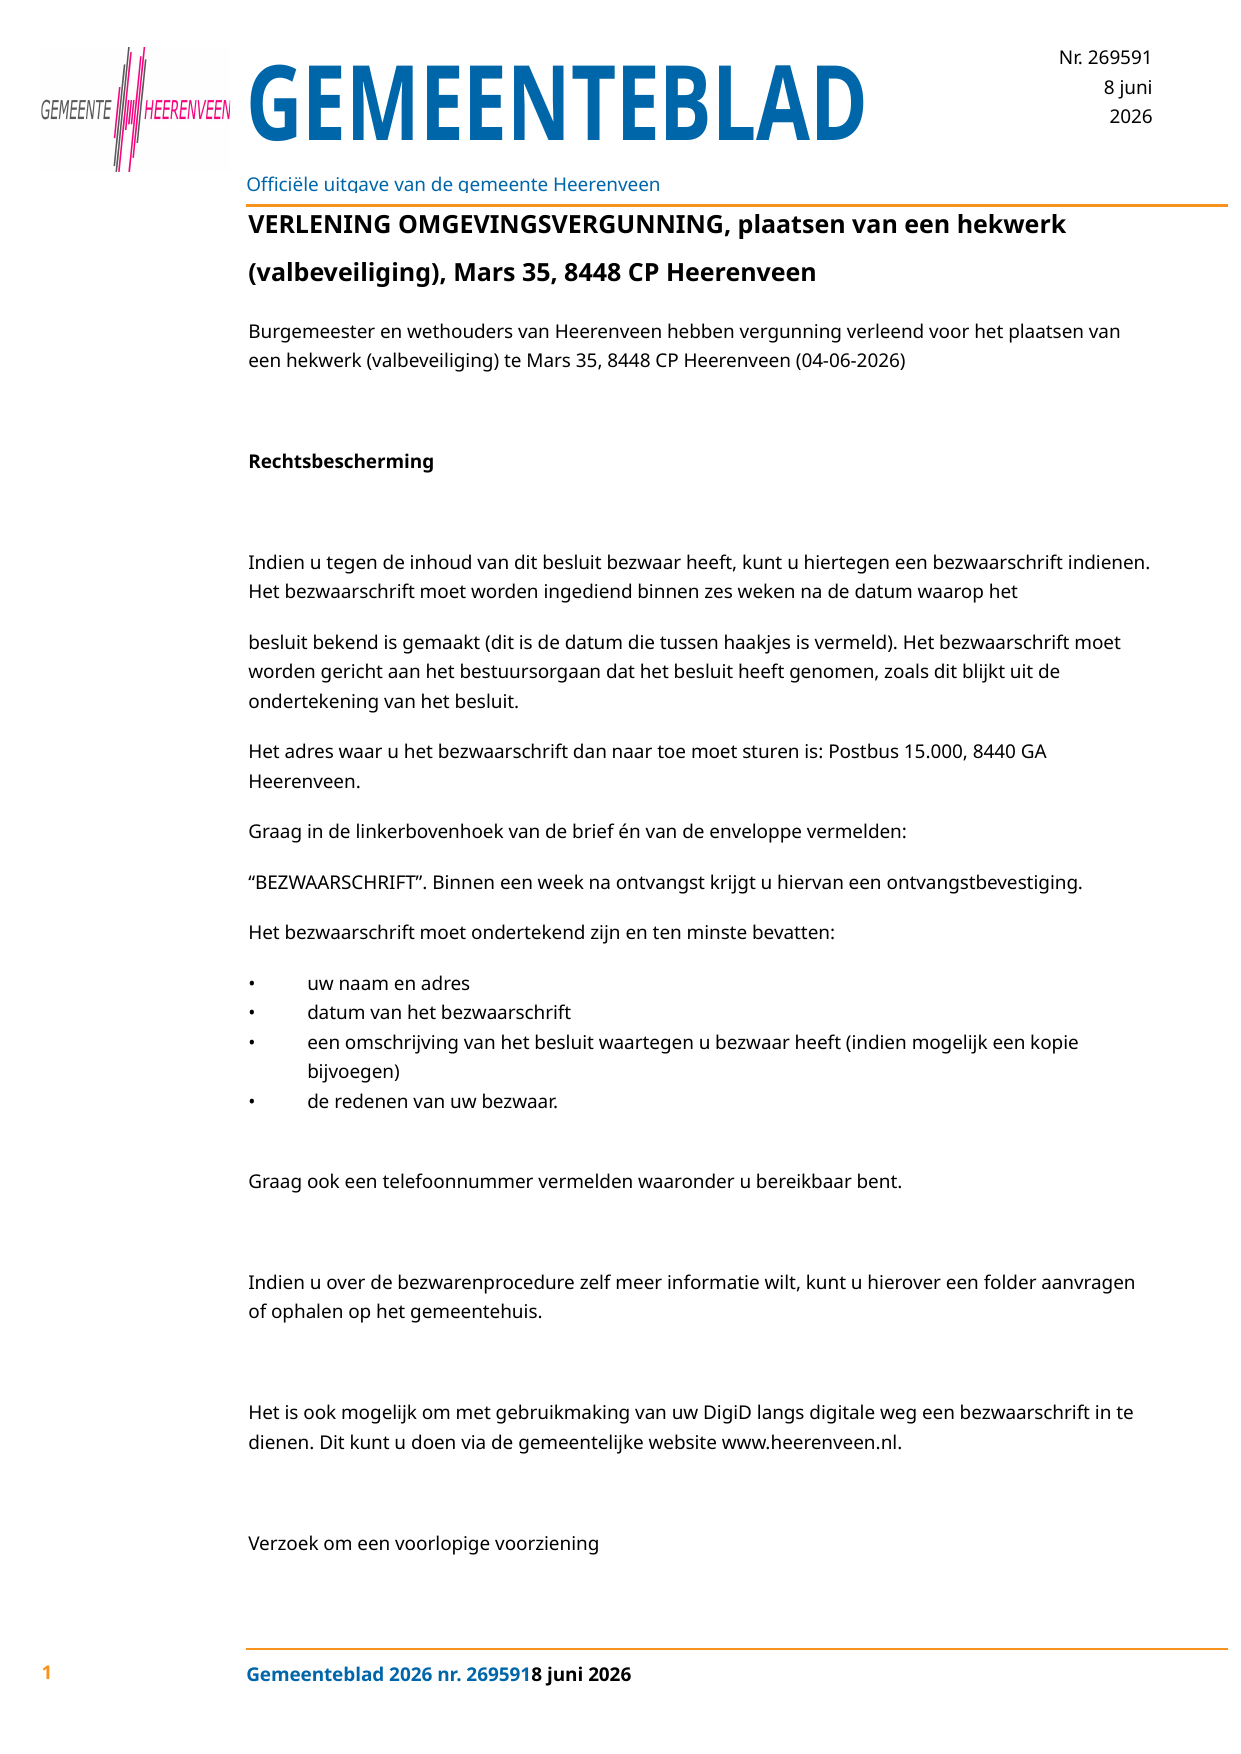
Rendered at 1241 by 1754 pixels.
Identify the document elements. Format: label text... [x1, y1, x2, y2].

text Rechtsbescherming [248, 448, 1152, 474]
list uw naam en adres [248, 970, 1152, 996]
text Indien u over de bezwarenprocedure zelf meer informatie wilt, kunt u hierover een folder aanvragen of ophalen op het gemeentehuis. [248, 1269, 1152, 1324]
text Het is ook mogelijk om met gebruikmaking van uw DigiD langs digitale weg een bezwaarschrift in te dienen. Dit kunt u doen via de gemeentelijke website www.heerenveen.nl. [248, 1399, 1152, 1455]
text Het bezwaarschrift moet ondertekend zijn en ten minste bevatten: [248, 919, 1152, 945]
text VERLENING OMGEVINGSVERGUNNING, plaatsen van een hekwerk (valbeveiliging), Mars 35, 8448 CP Heerenveen [248, 207, 1152, 288]
list datum van het bezwaarschrift [248, 999, 1152, 1025]
text Graag ook een telefoonnummer vermelden waaronder u bereikbaar bent. [248, 1168, 1152, 1194]
text besluit bekend is gemaakt (dit is de datum die tussen haakjes is vermeld). Het bezwaarschrift moet worden gericht aan het bestuursorgaan dat het besluit heeft genomen, zoals dit blijkt uit de ondertekening van het besluit. [248, 629, 1152, 714]
text “BEZWAARSCHRIFT”. Binnen een week na ontvangst krijgt u hiervan een ontvangstbevestiging. [248, 869, 1152, 895]
picture [41, 47, 231, 172]
text Burgemeester en wethouders van Heerenveen hebben vergunning verleend voor het plaatsen van een hekwerk (valbeveiliging) te Mars 35, 8448 CP Heerenveen (04-06-2026) [248, 318, 1152, 373]
text Indien u tegen de inhoud van dit besluit bezwaar heeft, kunt u hiertegen een bezwaarschrift indienen. Het bezwaarschrift moet worden ingediend binnen zes weken na de datum waarop het [248, 549, 1152, 604]
text Graag in de linkerbovenhoek van de brief én van de enveloppe vermelden: [248, 819, 1152, 844]
text Het adres waar u het bezwaarschrift dan naar toe moet sturen is: Postbus 15.000, 8440 GA Heerenveen. [248, 739, 1152, 794]
list de redenen van uw bezwaar. [248, 1088, 1152, 1114]
text Verzoek om een voorlopige voorziening [248, 1530, 1152, 1556]
list een omschrijving van het besluit waartegen u bezwaar heeft (indien mogelijk een kopie bijvoegen) [248, 1029, 1152, 1084]
